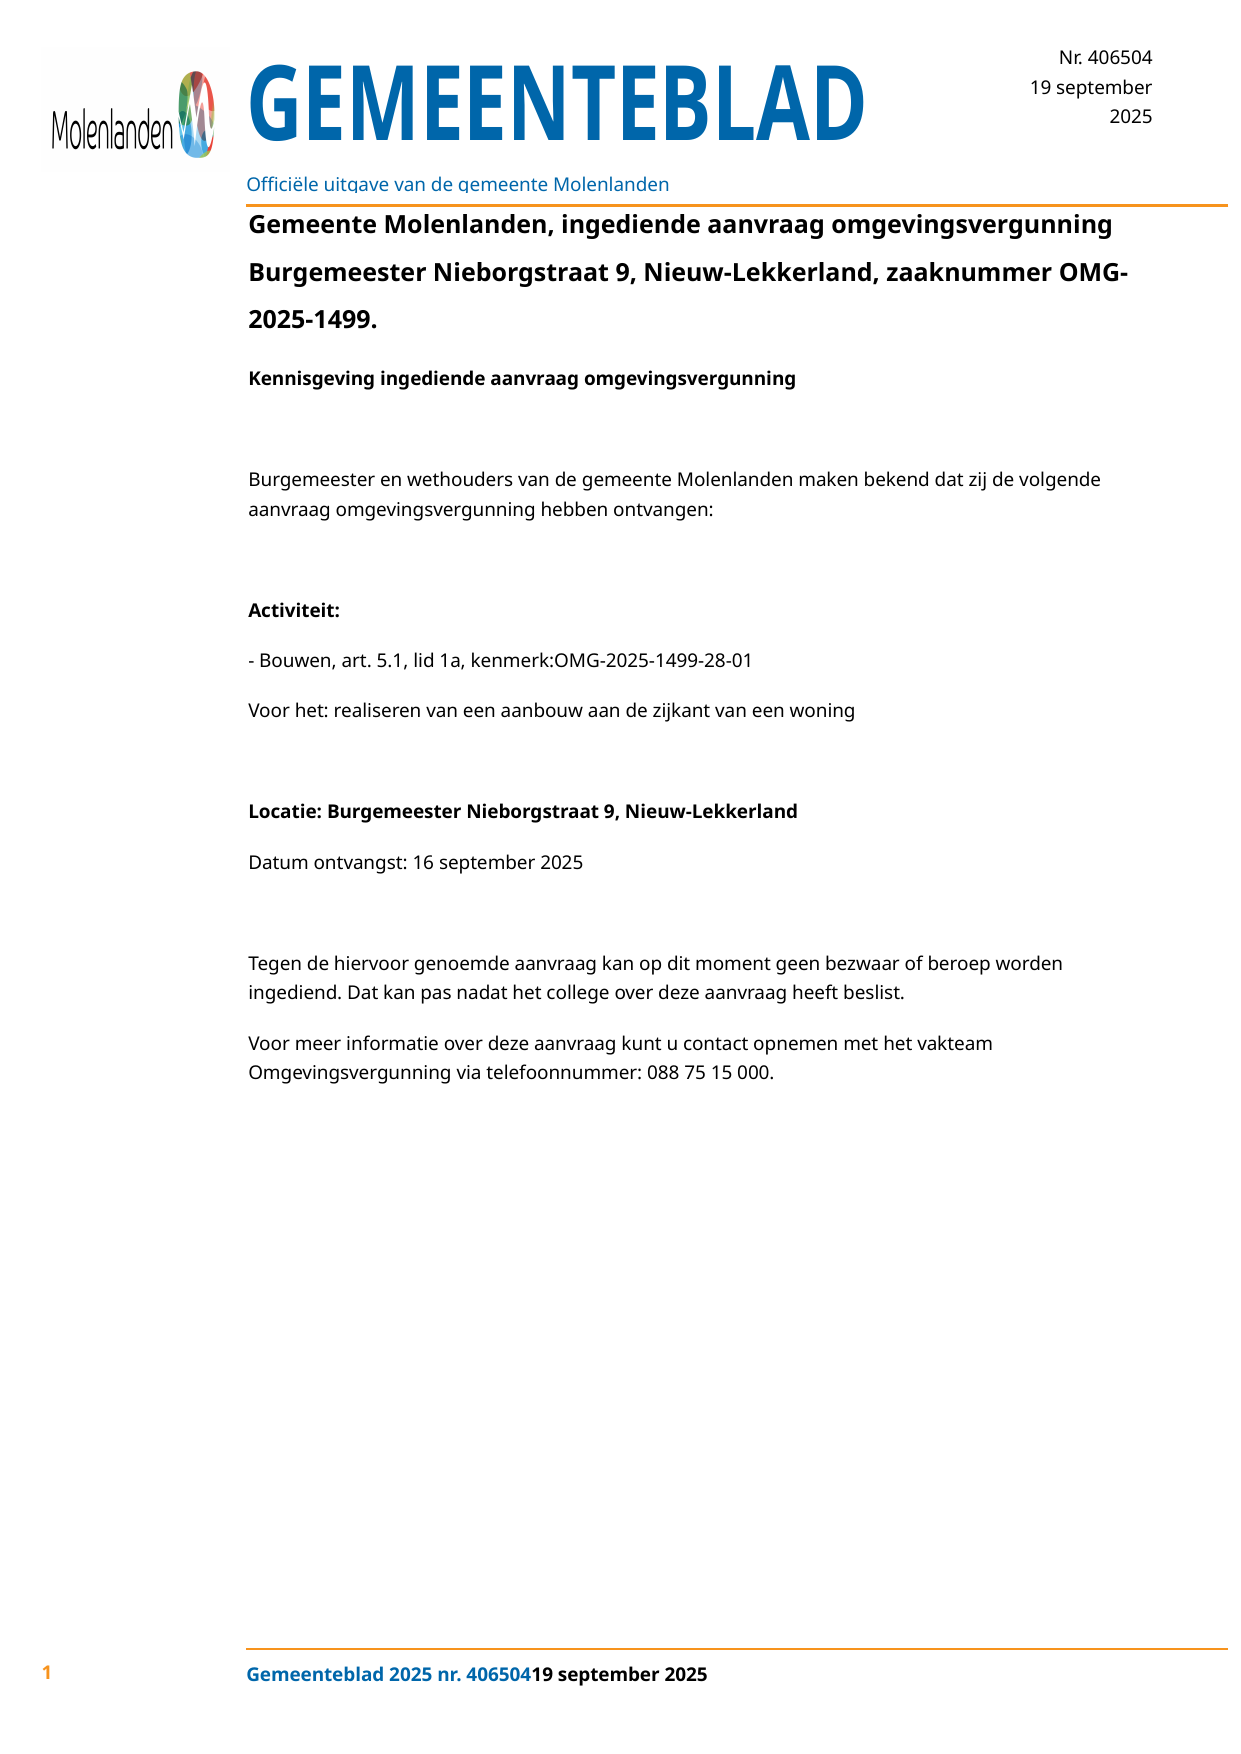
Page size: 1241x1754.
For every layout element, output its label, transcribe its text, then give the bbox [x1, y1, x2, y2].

text Activiteit: [248, 597, 1152, 622]
text Voor het: realiseren van een aanbouw aan de zijkant van een woning [248, 698, 1152, 723]
text Burgemeester en wethouders van de gemeente Molenlanden maken bekend dat zij de volgende aanvraag omgevingsvergunning hebben ontvangen: [248, 466, 1152, 522]
picture [41, 47, 231, 172]
text Tegen de hiervoor genoemde aanvraag kan op dit moment geen bezwaar of beroep worden ingediend. Dat kan pas nadat het college over deze aanvraag heeft beslist. [248, 950, 1152, 1005]
text Locatie: Burgemeester Nieborgstraat 9, Nieuw-Lekkerland [248, 798, 1152, 824]
text Gemeente Molenlanden, ingediende aanvraag omgevingsvergunning Burgemeester Nieborgstraat 9, Nieuw-Lekkerland, zaaknummer OMG-2025-1499. [248, 207, 1152, 336]
text Kennisgeving ingediende aanvraag omgevingsvergunning [248, 366, 1152, 391]
text Datum ontvangst: 16 september 2025 [248, 849, 1152, 874]
text - Bouwen, art. 5.1, lid 1a, kenmerk:OMG-2025-1499-28-01 [248, 647, 1152, 673]
text Voor meer informatie over deze aanvraag kunt u contact opnemen met het vakteam Omgevingsvergunning via telefoonnummer: 088 75 15 000. [248, 1030, 1152, 1085]
